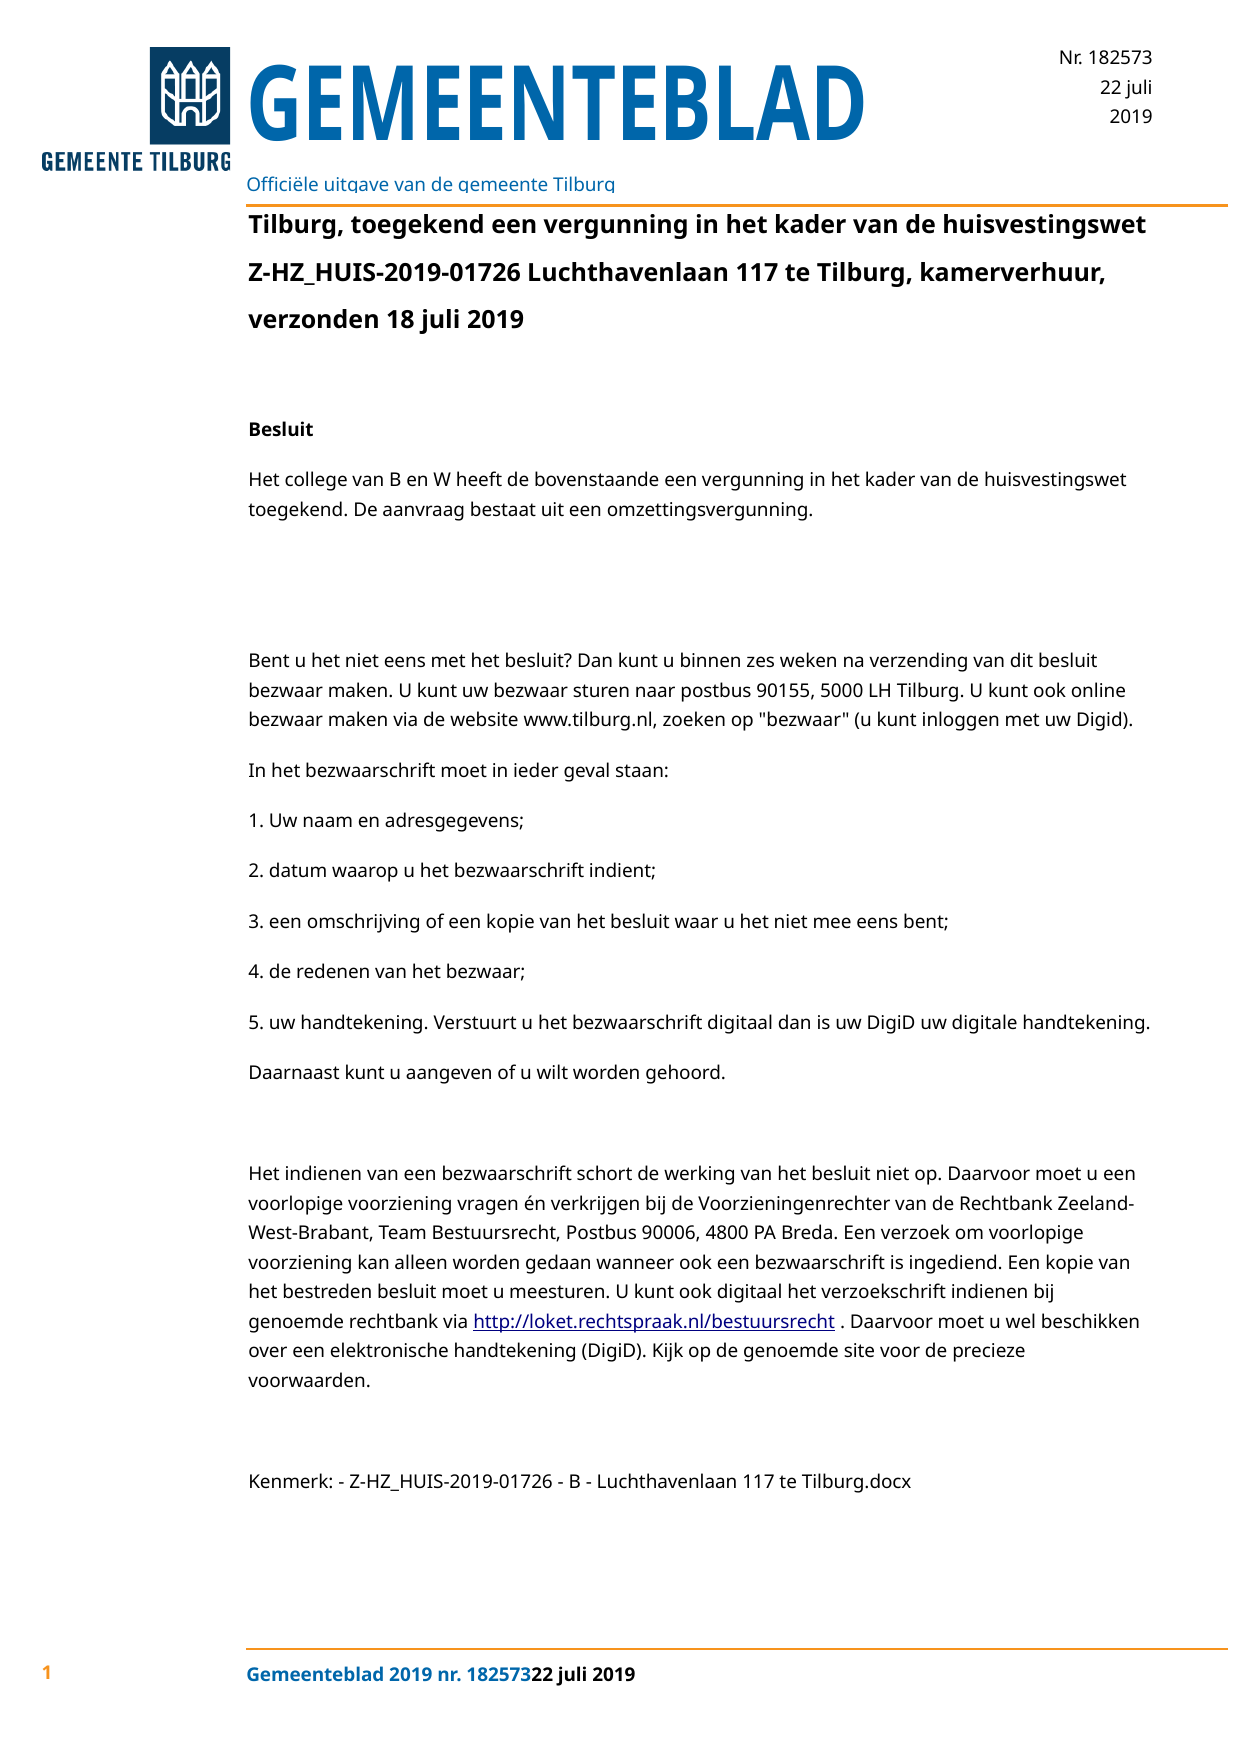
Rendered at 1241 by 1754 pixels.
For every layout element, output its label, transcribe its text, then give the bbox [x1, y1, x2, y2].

text 4. de redenen van het bezwaar; [248, 958, 1152, 984]
text Bent u het niet eens met het besluit? Dan kunt u binnen zes weken na verzending van dit besluit bezwaar maken. U kunt uw bezwaar sturen naar postbus 90155, 5000 LH Tilburg. U kunt ook online bezwaar maken via de website www.tilburg.nl, zoeken op "bezwaar" (u kunt inloggen met uw Digid). [248, 647, 1152, 732]
text In het bezwaarschrift moet in ieder geval staan: [248, 757, 1152, 782]
text 3. een omschrijving of een kopie van het besluit waar u het niet mee eens bent; [248, 908, 1152, 934]
text Besluit [248, 416, 1152, 442]
picture [41, 47, 231, 172]
text Kenmerk: - Z-HZ_HUIS-2019-01726 - B - Luchthavenlaan 117 te Tilburg.docx [248, 1468, 1152, 1494]
text Het indienen van een bezwaarschrift schort de werking van het besluit niet op. Daarvoor moet u een voorlopige voorziening vragen én verkrijgen bij de Voorzieningenrechter van de Rechtbank Zeeland-West-Brabant, Team Bestuursrecht, Postbus 90006, 4800 PA Breda. Een verzoek om voorlopige voorziening kan alleen worden gedaan wanneer ook een bezwaarschrift is ingediend. Een kopie van het bestreden besluit moet u meesturen. U kunt ook digitaal het verzoekschrift indienen bij genoemde rechtbank via http://loket.rechtspraak.nl/bestuursrecht . Daarvoor moet u wel beschikken over een elektronische handtekening (DigiD). Kijk op de genoemde site voor de precieze voorwaarden. [248, 1160, 1152, 1393]
text Daarnaast kunt u aangeven of u wilt worden gehoord. [248, 1059, 1152, 1085]
text Het college van B en W heeft de bovenstaande een vergunning in het kader van de huisvestingswet toegekend. De aanvraag bestaat uit een omzettingsvergunning. [248, 466, 1152, 522]
text Tilburg, toegekend een vergunning in het kader van de huisvestingswet Z-HZ_HUIS-2019-01726 Luchthavenlaan 117 te Tilburg, kamerverhuur, verzonden 18 juli 2019 [248, 207, 1152, 336]
text 5. uw handtekening. Verstuurt u het bezwaarschrift digitaal dan is uw DigiD uw digitale handtekening. [248, 1009, 1152, 1034]
text 2. datum waarop u het bezwaarschrift indient; [248, 858, 1152, 883]
text 1. Uw naam en adresgegevens; [248, 807, 1152, 833]
